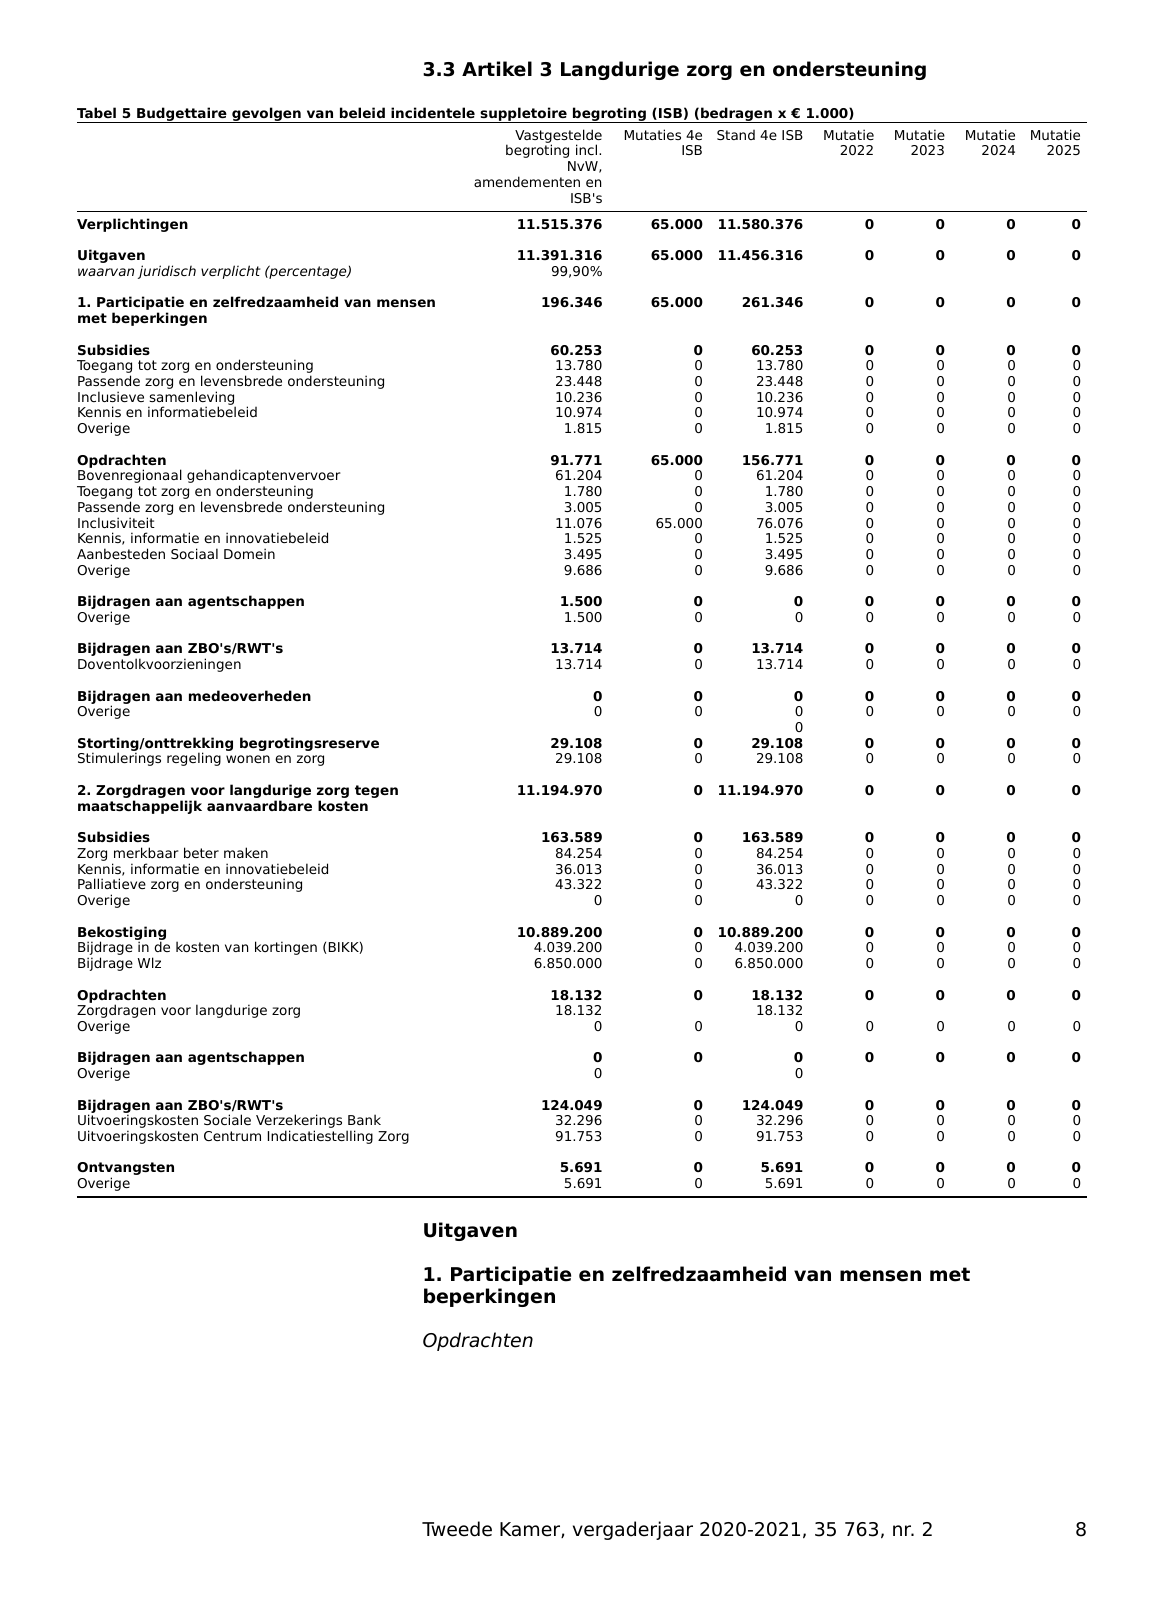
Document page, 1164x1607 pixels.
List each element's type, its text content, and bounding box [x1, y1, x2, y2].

table_cell 11.515.376 [461, 212, 608, 232]
table_cell [608, 264, 709, 279]
table_cell [809, 1003, 880, 1019]
table_cell [880, 1082, 951, 1097]
table_cell 3.495 [461, 547, 608, 563]
table_cell Overige [77, 1176, 461, 1196]
table_cell 0 [880, 783, 951, 814]
table_cell 0 [880, 987, 951, 1003]
table_cell [461, 232, 608, 248]
table_cell Bovenregionaal gehandicaptenvervoer [77, 468, 461, 484]
table_cell 65.000 [608, 212, 709, 232]
table_cell 0 [461, 893, 608, 909]
table_cell 0 [880, 830, 951, 846]
table_cell [608, 626, 709, 641]
table_cell 0 [809, 1113, 880, 1129]
table_cell [880, 327, 951, 342]
table_cell 0 [880, 453, 951, 468]
table_cell 1.500 [461, 594, 608, 610]
table_cell [608, 280, 709, 295]
table_cell 0 [809, 295, 880, 327]
table_cell 0 [1022, 783, 1087, 814]
subtitle Uitgaven [422, 1220, 1087, 1242]
table_cell 0 [951, 500, 1022, 515]
table_cell 0 [1022, 358, 1087, 374]
table_cell 0 [608, 783, 709, 814]
table_cell 29.108 [461, 736, 608, 751]
table_cell 0 [880, 956, 951, 972]
table_cell [1022, 1035, 1087, 1050]
table_cell 0 [461, 704, 608, 720]
table_cell 0 [1022, 1160, 1087, 1176]
table_cell 0 [809, 610, 880, 626]
table_cell Mutatie 2024 [951, 123, 1022, 211]
table_cell 0 [608, 1176, 709, 1196]
table_cell Overige [77, 421, 461, 437]
table_cell 0 [809, 500, 880, 515]
table_cell 0 [880, 1129, 951, 1144]
table_cell 23.448 [461, 374, 608, 389]
table_cell 0 [951, 1176, 1022, 1196]
table_cell 0 [1022, 830, 1087, 846]
table_cell 84.254 [709, 846, 809, 861]
table_cell 5.691 [461, 1176, 608, 1196]
table_cell 0 [608, 751, 709, 767]
table_cell 0 [1022, 374, 1087, 389]
table_cell 0 [880, 877, 951, 893]
table_cell 5.691 [709, 1176, 809, 1196]
table_cell [77, 1082, 461, 1097]
table_cell 0 [880, 641, 951, 657]
table_cell 0 [608, 500, 709, 515]
table_cell 0 [951, 515, 1022, 531]
table_cell 0 [880, 468, 951, 484]
table_cell 0 [880, 861, 951, 877]
table_cell 0 [809, 893, 880, 909]
table_cell 0 [809, 531, 880, 547]
table_cell [951, 232, 1022, 248]
table_cell Zorgdragen voor langdurige zorg [77, 1003, 461, 1019]
table_cell [880, 1035, 951, 1050]
table_cell Bijdrage Wlz [77, 956, 461, 972]
table_cell 61.204 [461, 468, 608, 484]
table_cell [77, 720, 461, 736]
table_cell Palliatieve zorg en ondersteuning [77, 877, 461, 893]
table_cell 0 [1022, 1019, 1087, 1034]
table_cell 0 [709, 1066, 809, 1082]
table_cell 84.254 [461, 846, 608, 861]
table_cell 0 [809, 736, 880, 751]
table_cell Kennis en informatiebeleid [77, 405, 461, 421]
table_cell 0 [880, 846, 951, 861]
table_cell [809, 280, 880, 295]
table_cell 0 [880, 390, 951, 405]
table_cell 0 [809, 1098, 880, 1113]
table_cell [951, 673, 1022, 688]
table_cell [709, 626, 809, 641]
table_cell 0 [809, 751, 880, 767]
table_cell 0 [1022, 547, 1087, 563]
table_cell 0 [809, 515, 880, 531]
table_cell [77, 232, 461, 248]
table_cell 0 [951, 343, 1022, 358]
table_cell [951, 814, 1022, 830]
table_cell 3.005 [461, 500, 608, 515]
table_cell 0 [1022, 956, 1087, 972]
table_cell [1022, 1082, 1087, 1097]
table_cell [809, 232, 880, 248]
table_cell 0 [880, 343, 951, 358]
table_cell 0 [880, 212, 951, 232]
table_cell [709, 437, 809, 452]
table_cell 0 [880, 1113, 951, 1129]
table_cell [461, 578, 608, 594]
table_cell 5.691 [709, 1160, 809, 1176]
table_cell 0 [608, 956, 709, 972]
table_cell 11.194.970 [461, 783, 608, 814]
table_cell 124.049 [461, 1098, 608, 1113]
table_cell 0 [809, 421, 880, 437]
table_cell 0 [951, 374, 1022, 389]
table_cell [77, 437, 461, 452]
table_cell 0 [951, 830, 1022, 846]
table_cell [608, 1035, 709, 1050]
table_cell 11.580.376 [709, 212, 809, 232]
table_cell 18.132 [709, 1003, 809, 1019]
table_cell 0 [951, 956, 1022, 972]
table_cell [608, 1145, 709, 1160]
table_cell 0 [880, 940, 951, 956]
table_cell 0 [809, 1129, 880, 1144]
table_cell [809, 767, 880, 783]
table_cell 0 [951, 751, 1022, 767]
table_cell 0 [1022, 212, 1087, 232]
table_cell 0 [809, 1176, 880, 1196]
table_cell [809, 626, 880, 641]
table_cell 0 [461, 1019, 608, 1034]
table_cell [1022, 232, 1087, 248]
table_cell Overige [77, 893, 461, 909]
table_cell 10.889.200 [709, 924, 809, 940]
table_cell 0 [608, 405, 709, 421]
table_cell [951, 767, 1022, 783]
table_cell 0 [608, 861, 709, 877]
table_cell Storting/onttrekking begrotingsreserve [77, 736, 461, 751]
table_cell [1022, 673, 1087, 688]
table_cell Overige [77, 1019, 461, 1034]
table_cell 0 [951, 453, 1022, 468]
table_cell 0 [951, 987, 1022, 1003]
table_cell 0 [461, 1050, 608, 1066]
table_cell 0 [608, 531, 709, 547]
table_cell 0 [809, 248, 880, 264]
table_cell 0 [1022, 736, 1087, 751]
table_cell 1.815 [461, 421, 608, 437]
table_cell Mutatie 2022 [809, 123, 880, 211]
table_cell [608, 1003, 709, 1019]
table_cell Bekostiging [77, 924, 461, 940]
table_cell 0 [608, 563, 709, 578]
table_cell Passende zorg en levensbrede ondersteuning [77, 374, 461, 389]
table_cell Bijdragen aan medeoverheden [77, 689, 461, 704]
table_cell 0 [1022, 248, 1087, 264]
table_cell [608, 814, 709, 830]
table_cell 0 [1022, 893, 1087, 909]
table_cell [809, 972, 880, 987]
table_cell 0 [709, 594, 809, 610]
table_cell 0 [880, 1098, 951, 1113]
table_cell [951, 280, 1022, 295]
table_cell [77, 909, 461, 924]
table_cell 0 [880, 1050, 951, 1066]
table_cell 0 [809, 374, 880, 389]
table_cell [1022, 1003, 1087, 1019]
table_cell 0 [951, 295, 1022, 327]
table_cell [880, 767, 951, 783]
table_cell Inclusieve samenleving [77, 390, 461, 405]
table_cell [809, 327, 880, 342]
table_cell Toegang tot zorg en ondersteuning [77, 358, 461, 374]
table_cell 0 [951, 468, 1022, 484]
table_cell [809, 1145, 880, 1160]
table_cell 0 [1022, 1098, 1087, 1113]
table_cell 156.771 [709, 453, 809, 468]
table_cell 0 [608, 343, 709, 358]
table_cell [608, 437, 709, 452]
table_cell 29.108 [709, 751, 809, 767]
table_cell 0 [880, 248, 951, 264]
table_cell [77, 814, 461, 830]
table_cell 196.346 [461, 295, 608, 327]
table_cell 0 [880, 893, 951, 909]
table_cell [608, 720, 709, 736]
table_cell Opdrachten [77, 453, 461, 468]
table_cell [709, 327, 809, 342]
table_cell [77, 1145, 461, 1160]
table_cell [951, 1082, 1022, 1097]
table_cell 91.771 [461, 453, 608, 468]
table_cell [461, 1082, 608, 1097]
table_cell [809, 1035, 880, 1050]
table_cell 1. Participatie en zelfredzaamheid van mensen met beperkingen [77, 295, 461, 327]
table_cell 0 [809, 1160, 880, 1176]
table_cell 0 [809, 1050, 880, 1066]
table_cell 0 [951, 1129, 1022, 1144]
table_cell [809, 909, 880, 924]
table_cell 0 [951, 641, 1022, 657]
table_cell 0 [608, 374, 709, 389]
table_cell 0 [951, 893, 1022, 909]
table_cell 0 [809, 956, 880, 972]
table_cell 0 [1022, 484, 1087, 500]
table_cell 10.974 [709, 405, 809, 421]
table_cell [809, 264, 880, 279]
table_cell [1022, 909, 1087, 924]
table_cell [880, 814, 951, 830]
table_cell Kennis, informatie en innovatiebeleid [77, 861, 461, 877]
table_cell 0 [880, 500, 951, 515]
table_cell 76.076 [709, 515, 809, 531]
table_cell 0 [608, 1113, 709, 1129]
table_cell Passende zorg en levensbrede ondersteuning [77, 500, 461, 515]
table_cell 0 [809, 641, 880, 657]
table_cell 0 [608, 1160, 709, 1176]
table_cell [809, 673, 880, 688]
table_cell 0 [1022, 390, 1087, 405]
table_cell Opdrachten [77, 987, 461, 1003]
table_cell [951, 972, 1022, 987]
table_cell [709, 578, 809, 594]
table_cell Overige [77, 1066, 461, 1082]
table_cell 0 [608, 641, 709, 657]
table_cell 0 [880, 531, 951, 547]
table_cell [709, 673, 809, 688]
table_cell Ontvangsten [77, 1160, 461, 1176]
table_cell 13.780 [709, 358, 809, 374]
table_cell [709, 814, 809, 830]
table_cell [1022, 327, 1087, 342]
table_cell [608, 909, 709, 924]
table_cell [880, 232, 951, 248]
table_cell 0 [1022, 405, 1087, 421]
table_cell 11.076 [461, 515, 608, 531]
table_cell 0 [608, 987, 709, 1003]
table_cell 0 [1022, 468, 1087, 484]
table_cell 0 [608, 358, 709, 374]
table_cell 0 [951, 1050, 1022, 1066]
table_cell [461, 972, 608, 987]
table_cell [608, 327, 709, 342]
table_cell [461, 1145, 608, 1160]
table_cell [77, 673, 461, 688]
table_cell 11.456.316 [709, 248, 809, 264]
table_cell 18.132 [461, 1003, 608, 1019]
table_cell 1.525 [709, 531, 809, 547]
table_cell [880, 1003, 951, 1019]
table_cell [77, 327, 461, 342]
table_cell 0 [1022, 343, 1087, 358]
table_cell 0 [709, 689, 809, 704]
table_cell [951, 1066, 1022, 1082]
subtitle 3.3 Artikel 3 Langdurige zorg en ondersteuning [422, 59, 1087, 81]
table_cell 0 [951, 610, 1022, 626]
table_cell 36.013 [709, 861, 809, 877]
table_cell [709, 1035, 809, 1050]
table_cell 0 [1022, 940, 1087, 956]
table_cell [1022, 437, 1087, 452]
table_cell 0 [608, 924, 709, 940]
table_cell 13.714 [461, 657, 608, 673]
table_cell [951, 578, 1022, 594]
table_cell 0 [951, 405, 1022, 421]
table_cell 0 [809, 390, 880, 405]
table_cell 0 [951, 531, 1022, 547]
table_cell [809, 437, 880, 452]
table_cell 0 [1022, 924, 1087, 940]
table_cell 0 [608, 547, 709, 563]
table_cell 0 [608, 421, 709, 437]
table_cell 0 [951, 1113, 1022, 1129]
table_cell [880, 578, 951, 594]
table_cell [809, 720, 880, 736]
table_cell 60.253 [461, 343, 608, 358]
table_cell [461, 767, 608, 783]
table_cell 0 [951, 390, 1022, 405]
table_cell Overige [77, 563, 461, 578]
table_cell 0 [608, 468, 709, 484]
table_cell 0 [1022, 531, 1087, 547]
table_cell 163.589 [461, 830, 608, 846]
table_cell [951, 626, 1022, 641]
table_cell 1.525 [461, 531, 608, 547]
table_cell 0 [809, 1019, 880, 1034]
table_cell 0 [1022, 594, 1087, 610]
table_cell [951, 1035, 1022, 1050]
table_cell 9.686 [461, 563, 608, 578]
table_cell 0 [880, 751, 951, 767]
table_cell 0 [1022, 1050, 1087, 1066]
table_cell Mutatie 2025 [1022, 123, 1087, 211]
table_cell 60.253 [709, 343, 809, 358]
table_cell Subsidies [77, 343, 461, 358]
table_cell 0 [880, 1019, 951, 1034]
table_cell [709, 232, 809, 248]
table_cell 0 [709, 720, 809, 736]
table_cell Toegang tot zorg en ondersteuning [77, 484, 461, 500]
table_cell 0 [1022, 515, 1087, 531]
table_cell 10.889.200 [461, 924, 608, 940]
table_cell 0 [1022, 1113, 1087, 1129]
table_cell 0 [951, 657, 1022, 673]
table_cell 0 [608, 877, 709, 893]
table_cell [951, 1003, 1022, 1019]
table_cell 0 [709, 1019, 809, 1034]
table_cell [1022, 1145, 1087, 1160]
table_cell 0 [809, 358, 880, 374]
table_cell Inclusiviteit [77, 515, 461, 531]
table_cell [809, 814, 880, 830]
table_cell 0 [951, 1160, 1022, 1176]
table_cell 4.039.200 [709, 940, 809, 956]
table_cell 163.589 [709, 830, 809, 846]
table_cell 0 [1022, 751, 1087, 767]
table_cell 0 [951, 547, 1022, 563]
table_cell 10.236 [709, 390, 809, 405]
table_cell [951, 1145, 1022, 1160]
table_cell 0 [951, 704, 1022, 720]
table_cell 0 [809, 830, 880, 846]
table_cell 0 [880, 374, 951, 389]
table_cell [77, 123, 461, 211]
table_cell [461, 280, 608, 295]
table_cell [608, 1066, 709, 1082]
table_cell 0 [1022, 1176, 1087, 1196]
table_cell [1022, 264, 1087, 279]
table_cell 0 [608, 736, 709, 751]
table_cell [77, 1035, 461, 1050]
table_cell 0 [880, 405, 951, 421]
table_cell 43.322 [461, 877, 608, 893]
table_cell 0 [880, 657, 951, 673]
table_cell 18.132 [461, 987, 608, 1003]
table_cell 0 [809, 783, 880, 814]
table_cell 0 [951, 358, 1022, 374]
table_cell 1.780 [461, 484, 608, 500]
table_cell [77, 280, 461, 295]
table_cell [880, 1066, 951, 1082]
table_cell 9.686 [709, 563, 809, 578]
table_cell [1022, 814, 1087, 830]
table_cell 11.391.316 [461, 248, 608, 264]
table_cell 0 [809, 861, 880, 877]
table_cell 61.204 [709, 468, 809, 484]
table_cell 0 [951, 861, 1022, 877]
table_cell 0 [1022, 563, 1087, 578]
table_cell Overige [77, 704, 461, 720]
table_cell 0 [608, 657, 709, 673]
table_cell 23.448 [709, 374, 809, 389]
table_cell [709, 767, 809, 783]
table_cell 0 [951, 689, 1022, 704]
table_cell 13.714 [461, 641, 608, 657]
table_cell 0 [809, 563, 880, 578]
table_cell 0 [951, 783, 1022, 814]
table_cell 91.753 [461, 1129, 608, 1144]
table_cell 32.296 [709, 1113, 809, 1129]
table_cell [461, 626, 608, 641]
table_cell 0 [1022, 846, 1087, 861]
table_cell 0 [880, 924, 951, 940]
table_cell waarvan juridisch verplicht (percentage) [77, 264, 461, 279]
table_cell Bijdragen aan agentschappen [77, 1050, 461, 1066]
table_cell 29.108 [709, 736, 809, 751]
table_cell 0 [809, 212, 880, 232]
table_cell 0 [951, 594, 1022, 610]
table_cell 0 [608, 1129, 709, 1144]
table_cell Vastgestelde begroting incl. NvW, amendementen en ISB's [461, 123, 608, 211]
table_cell 0 [608, 484, 709, 500]
table_cell 0 [951, 1019, 1022, 1034]
table_cell [709, 1145, 809, 1160]
table_cell 124.049 [709, 1098, 809, 1113]
table_cell 0 [809, 846, 880, 861]
table_cell Bijdragen aan ZBO's/RWT's [77, 641, 461, 657]
table_cell [951, 327, 1022, 342]
table_cell [880, 720, 951, 736]
table_cell [608, 972, 709, 987]
table_cell 0 [951, 421, 1022, 437]
table_cell [880, 437, 951, 452]
table_cell 0 [880, 1176, 951, 1196]
table_cell 0 [709, 704, 809, 720]
table_cell [608, 578, 709, 594]
table_cell 0 [608, 594, 709, 610]
table_cell 1.500 [461, 610, 608, 626]
table_cell 0 [951, 877, 1022, 893]
table_cell 13.714 [709, 641, 809, 657]
table_cell 0 [809, 924, 880, 940]
table_cell Subsidies [77, 830, 461, 846]
table_cell 6.850.000 [461, 956, 608, 972]
table_cell 29.108 [461, 751, 608, 767]
table_cell Kennis, informatie en innovatiebeleid [77, 531, 461, 547]
table_cell 0 [809, 877, 880, 893]
table_cell 65.000 [608, 515, 709, 531]
table_cell 0 [951, 484, 1022, 500]
table_cell 65.000 [608, 248, 709, 264]
table_cell [461, 909, 608, 924]
table_cell 0 [951, 846, 1022, 861]
table_cell [461, 437, 608, 452]
table_header Tabel 5 Budgettaire gevolgen van beleid incidentele suppletoire begroting (ISB) (bedragen x € 1.000) [77, 106, 1087, 122]
table_cell 3.005 [709, 500, 809, 515]
table_cell Uitvoeringskosten Centrum Indicatiestelling Zorg [77, 1129, 461, 1144]
table_cell Aanbesteden Sociaal Domein [77, 547, 461, 563]
table_cell Bijdragen aan ZBO's/RWT's [77, 1098, 461, 1113]
table_cell [461, 327, 608, 342]
table_cell 65.000 [608, 453, 709, 468]
table_cell 0 [1022, 610, 1087, 626]
table_cell [77, 578, 461, 594]
table_cell [608, 1082, 709, 1097]
table_cell 0 [608, 689, 709, 704]
table_cell [1022, 280, 1087, 295]
table_cell 0 [1022, 295, 1087, 327]
table_cell [951, 720, 1022, 736]
table_cell 0 [608, 1098, 709, 1113]
table_cell [77, 626, 461, 641]
table_cell Stand 4e ISB [709, 123, 809, 211]
table_cell 0 [809, 657, 880, 673]
table_cell [1022, 1066, 1087, 1082]
table_cell 0 [1022, 1129, 1087, 1144]
table_cell 0 [1022, 421, 1087, 437]
table_cell [709, 264, 809, 279]
table_cell [880, 626, 951, 641]
table_cell 0 [880, 689, 951, 704]
table_cell 0 [1022, 657, 1087, 673]
table_cell 0 [880, 515, 951, 531]
table_cell 0 [709, 1050, 809, 1066]
table_cell 0 [951, 248, 1022, 264]
table_cell 0 [880, 704, 951, 720]
table_cell Bijdrage in de kosten van kortingen (BIKK) [77, 940, 461, 956]
table_cell [709, 280, 809, 295]
text Opdrachten [422, 1330, 1087, 1352]
table_cell 0 [809, 689, 880, 704]
table_cell [880, 280, 951, 295]
table_cell 43.322 [709, 877, 809, 893]
table_cell 0 [809, 343, 880, 358]
table_cell 0 [709, 893, 809, 909]
table_cell 0 [809, 987, 880, 1003]
table_cell 261.346 [709, 295, 809, 327]
table_cell 0 [809, 484, 880, 500]
table_cell 91.753 [709, 1129, 809, 1144]
table_cell 0 [880, 295, 951, 327]
table_cell 0 [880, 594, 951, 610]
table_cell [951, 437, 1022, 452]
table_cell 0 [880, 484, 951, 500]
table_cell [608, 232, 709, 248]
table_cell [461, 1035, 608, 1050]
table_cell Uitvoeringskosten Sociale Verzekerings Bank [77, 1113, 461, 1129]
table_cell 32.296 [461, 1113, 608, 1129]
table_cell [461, 720, 608, 736]
table_cell 10.236 [461, 390, 608, 405]
table_cell 0 [461, 689, 608, 704]
table_cell Zorg merkbaar beter maken [77, 846, 461, 861]
table_cell [461, 673, 608, 688]
table_cell Stimulerings regeling wonen en zorg [77, 751, 461, 767]
table_cell 0 [1022, 877, 1087, 893]
table_cell 0 [880, 1160, 951, 1176]
table_cell 0 [608, 846, 709, 861]
table_cell [809, 1066, 880, 1082]
table_cell 0 [951, 1098, 1022, 1113]
table_cell Mutatie 2023 [880, 123, 951, 211]
table_cell 0 [1022, 704, 1087, 720]
table_cell [77, 767, 461, 783]
table_cell Doventolkvoorzieningen [77, 657, 461, 673]
table_cell 0 [880, 358, 951, 374]
table_cell 18.132 [709, 987, 809, 1003]
table_cell 0 [1022, 453, 1087, 468]
table_cell 0 [608, 940, 709, 956]
table_cell 1.815 [709, 421, 809, 437]
table_cell 13.714 [709, 657, 809, 673]
table_cell 0 [1022, 689, 1087, 704]
table_cell [880, 673, 951, 688]
table_cell [1022, 972, 1087, 987]
table_cell 0 [951, 940, 1022, 956]
table_cell 99,90% [461, 264, 608, 279]
table_cell 0 [880, 610, 951, 626]
table_cell 36.013 [461, 861, 608, 877]
table_cell [709, 1082, 809, 1097]
table_cell 0 [951, 736, 1022, 751]
table_cell [880, 909, 951, 924]
table_cell 13.780 [461, 358, 608, 374]
table_cell 4.039.200 [461, 940, 608, 956]
table_cell 0 [608, 610, 709, 626]
table_cell 0 [1022, 861, 1087, 877]
table_cell 1.780 [709, 484, 809, 500]
table_cell 0 [608, 830, 709, 846]
table_cell Mutaties 4e ISB [608, 123, 709, 211]
table_cell 0 [809, 547, 880, 563]
table_cell 0 [1022, 500, 1087, 515]
table_cell 0 [608, 1019, 709, 1034]
table_cell 65.000 [608, 295, 709, 327]
table_cell 0 [809, 453, 880, 468]
table_cell 0 [1022, 641, 1087, 657]
table_cell Bijdragen aan agentschappen [77, 594, 461, 610]
table_cell 2. Zorgdragen voor langdurige zorg tegen maatschappelijk aanvaardbare kosten [77, 783, 461, 814]
table_cell [608, 673, 709, 688]
table_cell 0 [809, 405, 880, 421]
table_cell 11.194.970 [709, 783, 809, 814]
table_cell 0 [608, 704, 709, 720]
table_cell 10.974 [461, 405, 608, 421]
table_cell Uitgaven [77, 248, 461, 264]
table_cell [880, 972, 951, 987]
table_cell [880, 264, 951, 279]
table_cell [880, 1145, 951, 1160]
table_cell 0 [880, 736, 951, 751]
table_cell [1022, 720, 1087, 736]
table_cell [709, 972, 809, 987]
table_cell 0 [809, 594, 880, 610]
table_cell 0 [608, 390, 709, 405]
table_cell Verplichtingen [77, 212, 461, 232]
table_cell [809, 578, 880, 594]
table_cell [951, 909, 1022, 924]
table_cell 0 [709, 610, 809, 626]
table_cell 0 [951, 212, 1022, 232]
table_cell 0 [951, 924, 1022, 940]
table_cell Overige [77, 610, 461, 626]
table_cell 0 [880, 547, 951, 563]
table_cell [809, 1082, 880, 1097]
table_cell 3.495 [709, 547, 809, 563]
table_cell 0 [809, 468, 880, 484]
table_cell 0 [880, 421, 951, 437]
table_cell 6.850.000 [709, 956, 809, 972]
table_cell [1022, 767, 1087, 783]
table_cell 0 [809, 704, 880, 720]
table_cell 0 [608, 893, 709, 909]
table_cell [951, 264, 1022, 279]
table_cell [1022, 626, 1087, 641]
table_cell [461, 814, 608, 830]
table_cell 0 [809, 940, 880, 956]
table_cell 0 [608, 1050, 709, 1066]
table_cell [608, 767, 709, 783]
table_cell 0 [880, 563, 951, 578]
table_cell 0 [461, 1066, 608, 1082]
table_cell [709, 909, 809, 924]
table_cell 5.691 [461, 1160, 608, 1176]
subtitle 1. Participatie en zelfredzaamheid van mensen met beperkingen [422, 1264, 1087, 1308]
table_cell [77, 972, 461, 987]
table_cell [1022, 578, 1087, 594]
table_cell 0 [1022, 987, 1087, 1003]
table_cell 0 [951, 563, 1022, 578]
